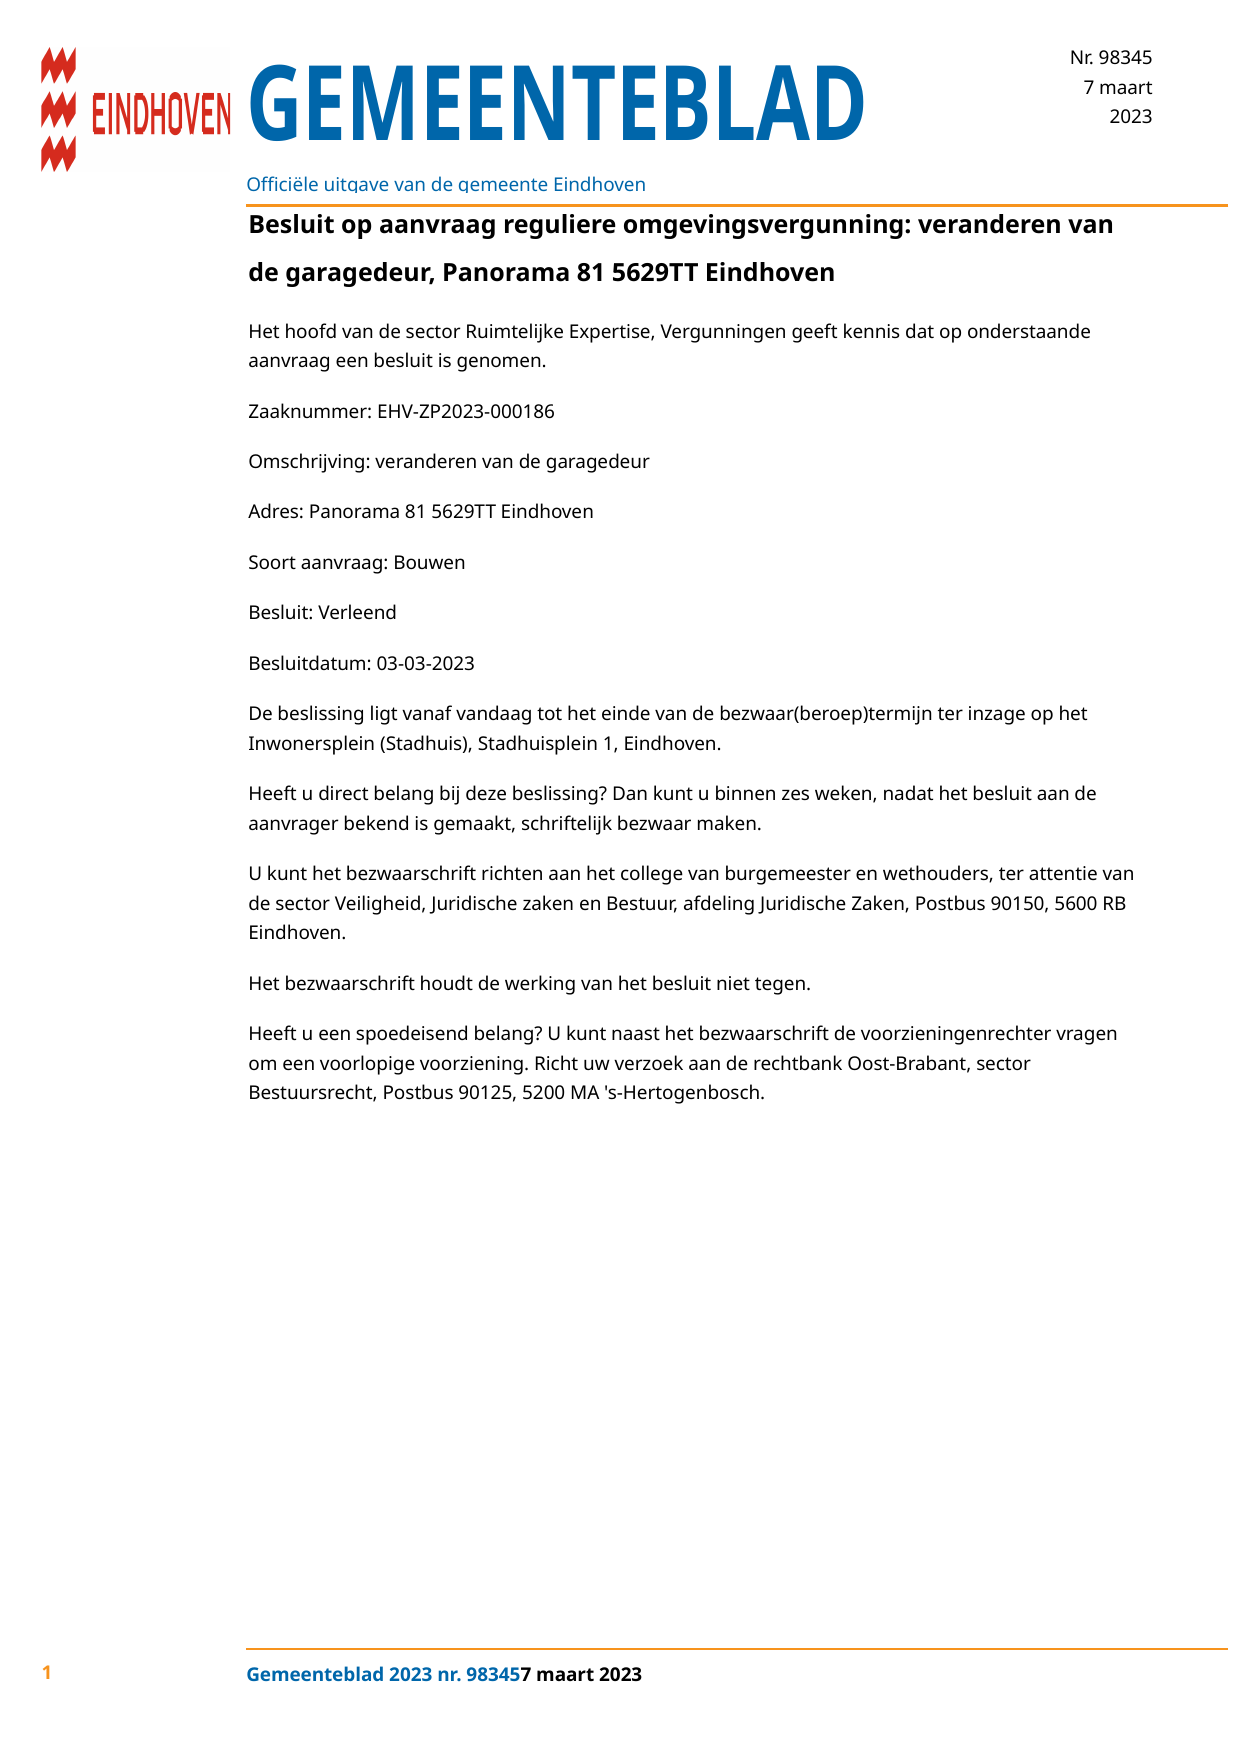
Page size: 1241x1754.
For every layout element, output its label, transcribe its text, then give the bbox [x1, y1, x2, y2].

text Zaaknummer: EHV-ZP2023-000186 [248, 398, 1152, 424]
text Het hoofd van de sector Ruimtelijke Expertise, Vergunningen geeft kennis dat op onderstaande aanvraag een besluit is genomen. [248, 318, 1152, 373]
text Omschrijving: veranderen van de garagedeur [248, 448, 1152, 474]
text Soort aanvraag: Bouwen [248, 549, 1152, 575]
text Besluit op aanvraag reguliere omgevingsvergunning: veranderen van de garagedeur, Panorama 81 5629TT Eindhoven [248, 207, 1152, 288]
text Heeft u een spoedeisend belang? U kunt naast het bezwaarschrift de voorzieningenrechter vragen om een voorlopige voorziening. Richt uw verzoek aan de rechtbank Oost-Brabant, sector Bestuursrecht, Postbus 90125, 5200 MA 's-Hertogenbosch. [248, 1020, 1152, 1105]
text Besluitdatum: 03-03-2023 [248, 650, 1152, 676]
text Heeft u direct belang bij deze beslissing? Dan kunt u binnen zes weken, nadat het besluit aan de aanvrager bekend is gemaakt, schriftelijk bezwaar maken. [248, 780, 1152, 836]
text Het bezwaarschrift houdt de werking van het besluit niet tegen. [248, 970, 1152, 996]
picture [41, 47, 231, 172]
text Besluit: Verleend [248, 599, 1152, 625]
text Adres: Panorama 81 5629TT Eindhoven [248, 499, 1152, 524]
text U kunt het bezwaarschrift richten aan het college van burgemeester en wethouders, ter attentie van de sector Veiligheid, Juridische zaken en Bestuur, afdeling Juridische Zaken, Postbus 90150, 5600 RB Eindhoven. [248, 860, 1152, 945]
text De beslissing ligt vanaf vandaag tot het einde van de bezwaar(beroep)termijn ter inzage op het Inwonersplein (Stadhuis), Stadhuisplein 1, Eindhoven. [248, 700, 1152, 756]
